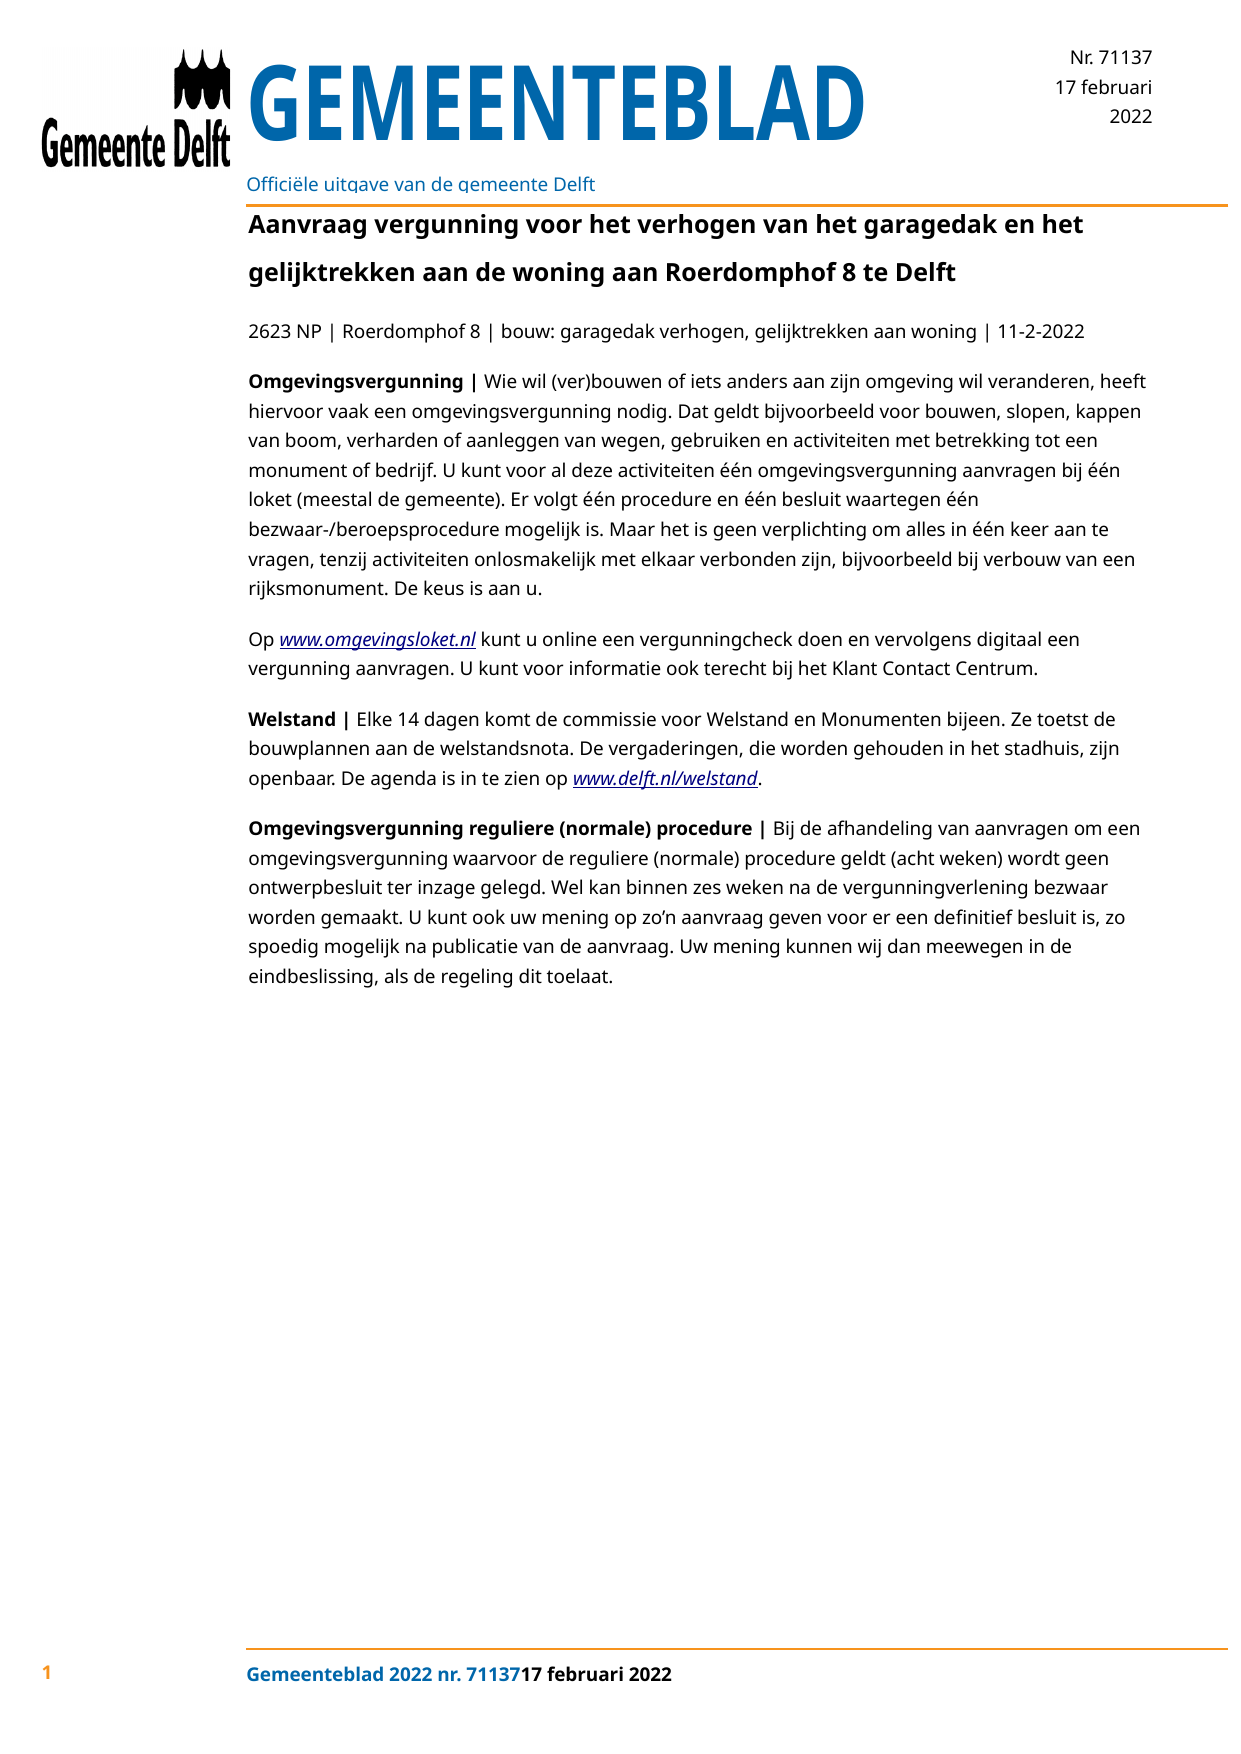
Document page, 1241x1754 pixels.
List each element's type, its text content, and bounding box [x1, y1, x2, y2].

text Omgevingsvergunning | Wie wil (ver)bouwen of iets anders aan zijn omgeving wil veranderen, heeft hiervoor vaak een omgevingsvergunning nodig. Dat geldt bijvoorbeeld voor bouwen, slopen, kappen van boom, verharden of aanleggen van wegen, gebruiken en activiteiten met betrekking tot een monument of bedrijf. U kunt voor al deze activiteiten één omgevingsvergunning aanvragen bij één loket (meestal de gemeente). Er volgt één procedure en één besluit waartegen één bezwaar-/beroepsprocedure mogelijk is. Maar het is geen verplichting om alles in één keer aan te vragen, tenzij activiteiten onlosmakelijk met elkaar verbonden zijn, bijvoorbeeld bij verbouw van een rijksmonument. De keus is aan u. [248, 368, 1152, 601]
picture [41, 47, 231, 172]
text Omgevingsvergunning reguliere (normale) procedure | Bij de afhandeling van aanvragen om een omgevingsvergunning waarvoor de reguliere (normale) procedure geldt (acht weken) wordt geen ontwerpbesluit ter inzage gelegd. Wel kan binnen zes weken na de vergunningverlening bezwaar worden gemaakt. U kunt ook uw mening op zo’n aanvraag geven voor er een definitief besluit is, zo spoedig mogelijk na publicatie van de aanvraag. Uw mening kunnen wij dan meewegen in de eindbeslissing, als de regeling dit toelaat. [248, 815, 1152, 989]
text Op www.omgevingsloket.nl kunt u online een vergunningcheck doen en vervolgens digitaal een vergunning aanvragen. U kunt voor informatie ook terecht bij het Klant Contact Centrum. [248, 626, 1152, 681]
text 2623 NP | Roerdomphof 8 | bouw: garagedak verhogen, gelijktrekken aan woning | 11-2-2022 [248, 318, 1152, 344]
text Aanvraag vergunning voor het verhogen van het garagedak en het gelijktrekken aan de woning aan Roerdomphof 8 te Delft [248, 207, 1152, 288]
text Welstand | Elke 14 dagen komt de commissie voor Welstand en Monumenten bijeen. Ze toetst de bouwplannen aan de welstandsnota. De vergaderingen, die worden gehouden in het stadhuis, zijn openbaar. De agenda is in te zien op www.delft.nl/welstand. [248, 706, 1152, 791]
